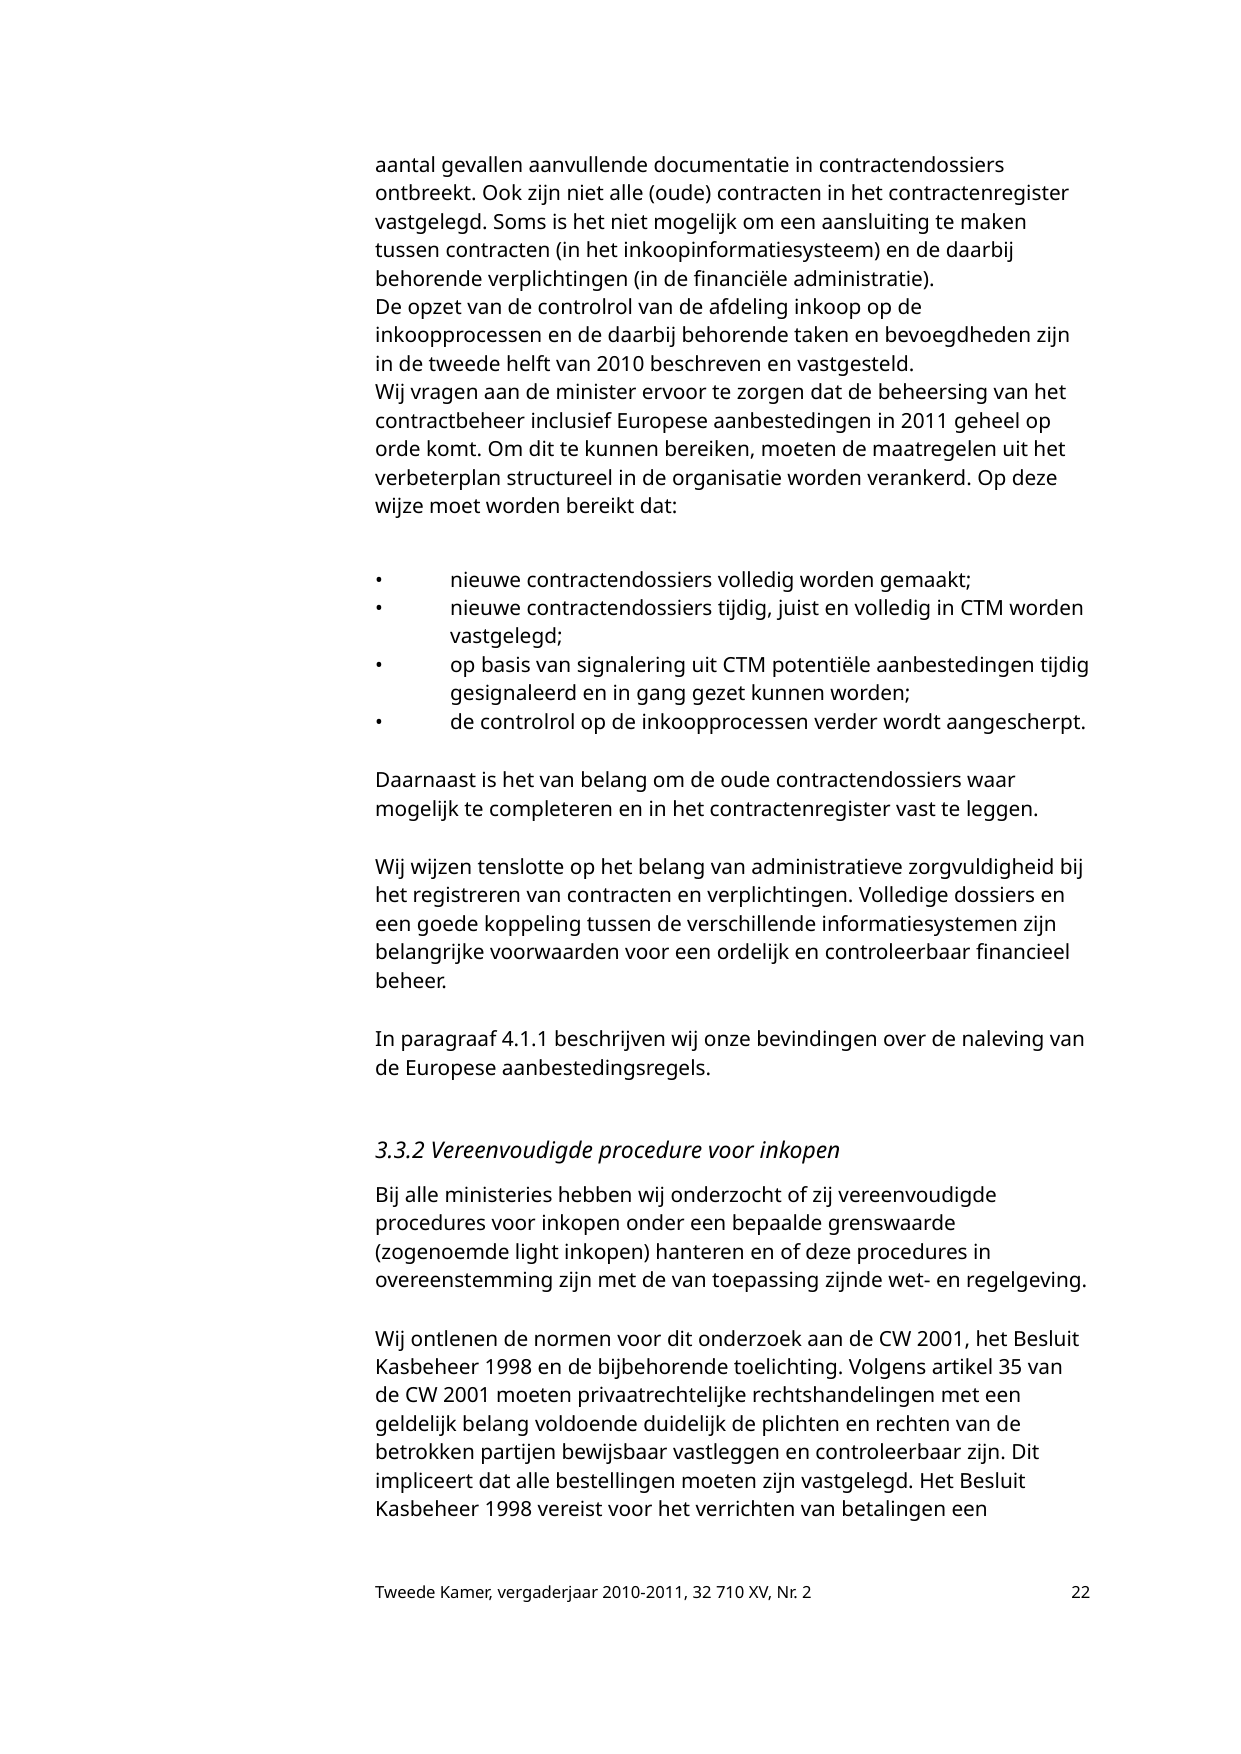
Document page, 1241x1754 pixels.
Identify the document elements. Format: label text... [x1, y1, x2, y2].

text Bij alle ministeries hebben wij onderzocht of zij vereenvoudigde procedures voor inkopen onder een bepaalde grenswaarde (zogenoemde light inkopen) hanteren en of deze procedures in overeenstemming zijn met de van toepassing zijnde wet- en regelgeving. [375, 1180, 1090, 1294]
text De opzet van de controlrol van de afdeling inkoop op de inkoopprocessen en de daarbij behorende taken en bevoegdheden zijn in de tweede helft van 2010 beschreven en vastgesteld. [375, 292, 1090, 377]
list de controlrol op de inkoopprocessen verder wordt aangescherpt. [375, 707, 1090, 735]
text Wij wijzen tenslotte op het belang van administratieve zorgvuldigheid bij het registreren van contracten en verplichtingen. Volledige dossiers en een goede koppeling tussen de verschillende informatiesystemen zijn belangrijke voorwaarden voor een ordelijk en controleerbaar financieel beheer. [375, 852, 1090, 994]
text In paragraaf 4.1.1 beschrijven wij onze bevindingen over de naleving van de Europese aanbestedingsregels. [375, 1024, 1090, 1081]
text aantal gevallen aanvullende documentatie in contractendossiers ontbreekt. Ook zijn niet alle (oude) contracten in het contractenregister vastgelegd. Soms is het niet mogelijk om een aansluiting te maken tussen contracten (in het inkoopinformatiesysteem) en de daarbij behorende verplichtingen (in de financiële administratie). [375, 150, 1090, 292]
list op basis van signalering uit CTM potentiële aanbestedingen tijdig gesignaleerd en in gang gezet kunnen worden; [375, 650, 1090, 707]
text Wij vragen aan de minister ervoor te zorgen dat de beheersing van het contractbeheer inclusief Europese aanbestedingen in 2011 geheel op orde komt. Om dit te kunnen bereiken, moeten de maatregelen uit het verbeterplan structureel in de organisatie worden verankerd. Op deze wijze moet worden bereikt dat: [375, 377, 1090, 520]
text Wij ontlenen de normen voor dit onderzoek aan de CW 2001, het Besluit Kasbeheer 1998 en de bijbehorende toelichting. Volgens artikel 35 van de CW 2001 moeten privaatrechtelijke rechtshandelingen met een geldelijk belang voldoende duidelijk de plichten en rechten van de betrokken partijen bewijsbaar vastleggen en controleerbaar zijn. Dit impliceert dat alle bestellingen moeten zijn vastgelegd. Het Besluit Kasbeheer 1998 vereist voor het verrichten van betalingen een [375, 1324, 1090, 1523]
text Daarnaast is het van belang om de oude contractendossiers waar mogelijk te completeren en in het contractenregister vast te leggen. [375, 765, 1090, 822]
subtitle 3.3.2 Vereenvoudigde procedure voor inkopen [375, 1134, 1090, 1165]
list nieuwe contractendossiers volledig worden gemaakt; [375, 565, 1090, 593]
list nieuwe contractendossiers tijdig, juist en volledig in CTM worden vastgelegd; [375, 593, 1090, 650]
